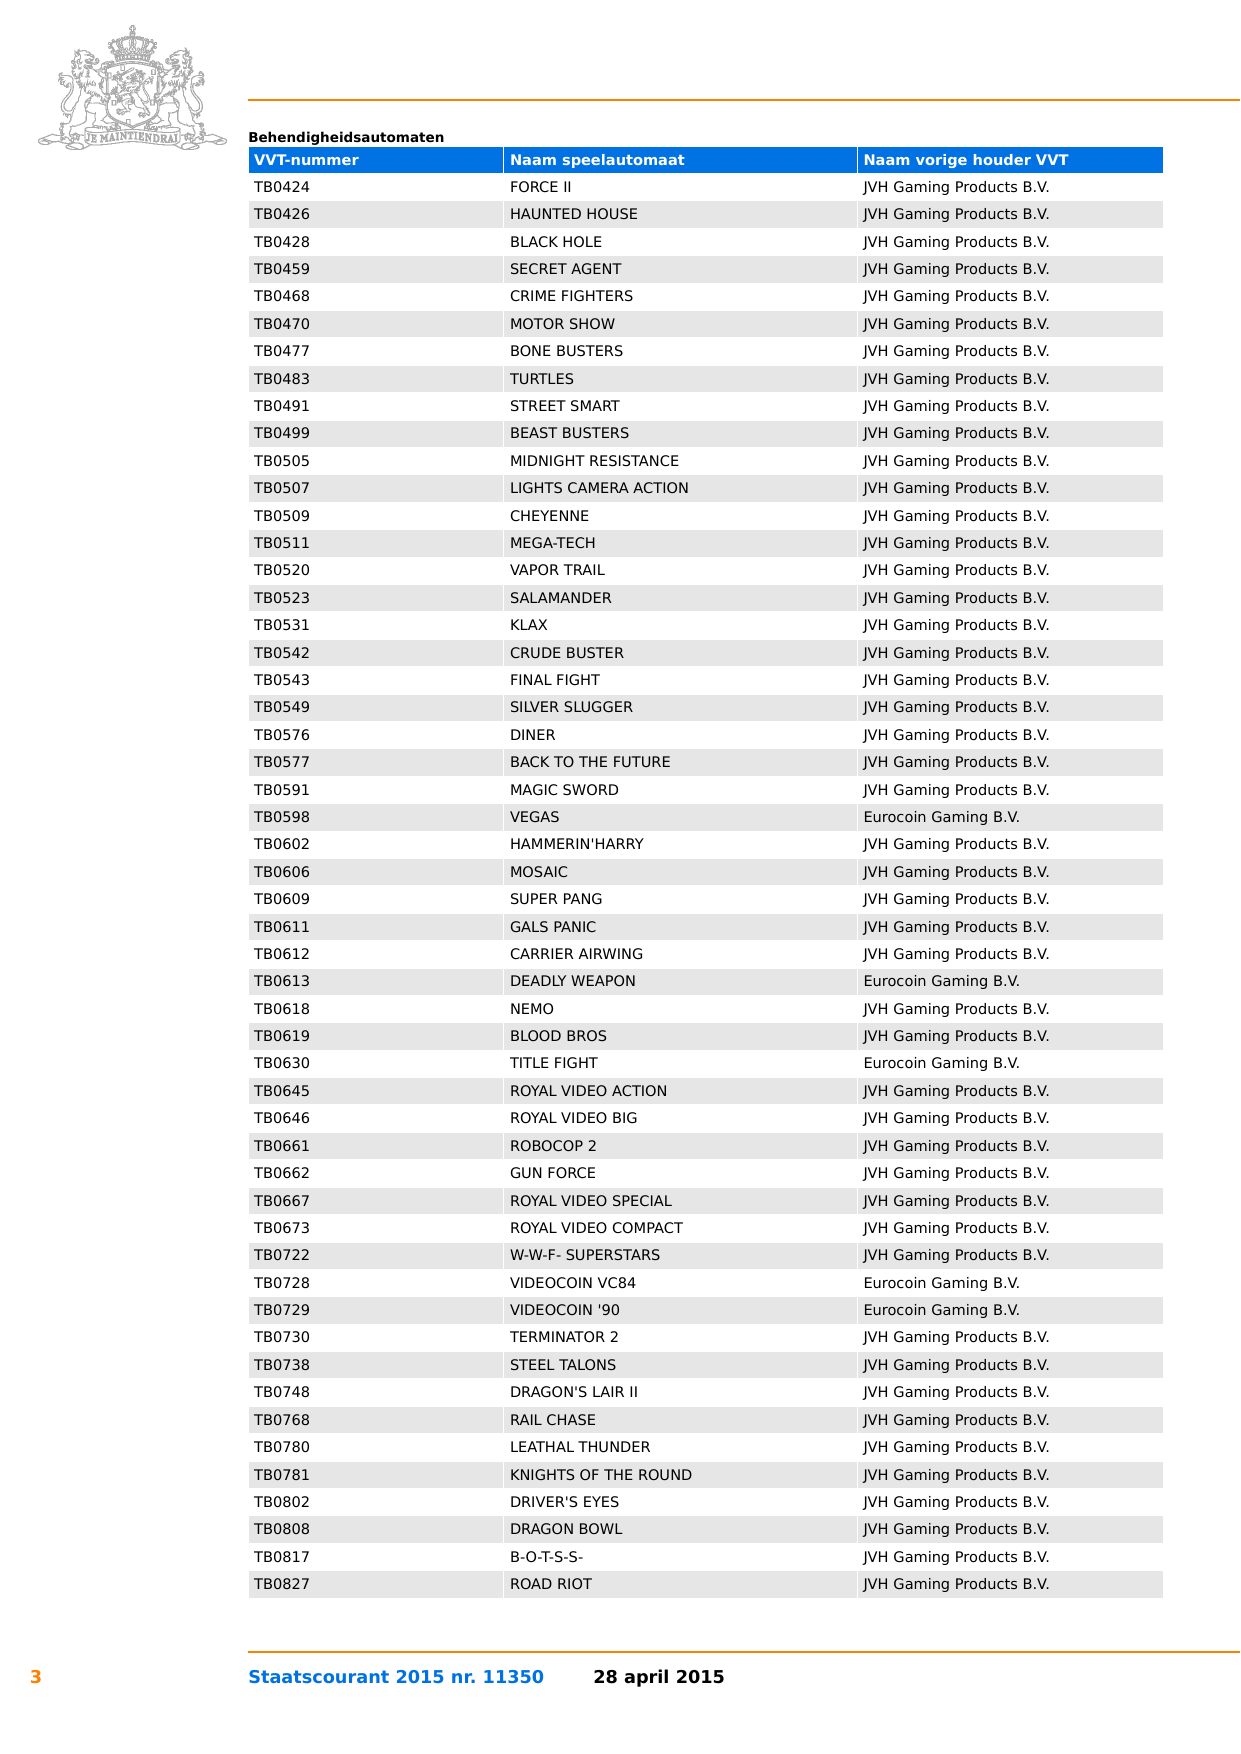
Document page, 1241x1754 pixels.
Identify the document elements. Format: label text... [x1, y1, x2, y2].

table_cell BEAST BUSTERS [504, 421, 857, 447]
table_cell TB0591 [249, 777, 503, 803]
table_cell BACK TO THE FUTURE [504, 749, 857, 776]
table_cell JVH Gaming Products B.V. [858, 1407, 1163, 1433]
table_cell TB0602 [249, 832, 503, 858]
table_cell JVH Gaming Products B.V. [858, 1106, 1163, 1132]
table_cell TB0613 [249, 969, 503, 995]
table_cell VAPOR TRAIL [504, 558, 857, 584]
table_cell Eurocoin Gaming B.V. [858, 969, 1163, 995]
table_cell JVH Gaming Products B.V. [858, 1133, 1163, 1159]
table_cell JVH Gaming Products B.V. [858, 1188, 1163, 1214]
table_cell JVH Gaming Products B.V. [858, 1544, 1163, 1570]
table_cell JVH Gaming Products B.V. [858, 339, 1163, 365]
table_cell JVH Gaming Products B.V. [858, 1352, 1163, 1378]
table_cell VEGAS [504, 804, 857, 831]
table_cell JVH Gaming Products B.V. [858, 914, 1163, 940]
table_cell TB0468 [249, 284, 503, 310]
table_cell BONE BUSTERS [504, 339, 857, 365]
table_cell JVH Gaming Products B.V. [858, 1023, 1163, 1050]
table_cell TB0428 [249, 229, 503, 255]
table_cell FORCE II [504, 174, 857, 200]
table_cell TB0817 [249, 1544, 503, 1570]
table_cell JVH Gaming Products B.V. [858, 996, 1163, 1022]
table_cell TB0531 [249, 613, 503, 639]
table_cell CRUDE BUSTER [504, 640, 857, 666]
table_cell TB0808 [249, 1516, 503, 1543]
table_cell TB0729 [249, 1297, 503, 1324]
table_cell JVH Gaming Products B.V. [858, 229, 1163, 255]
table_cell TB0611 [249, 914, 503, 940]
table_cell DEADLY WEAPON [504, 969, 857, 995]
table_cell TB0543 [249, 667, 503, 693]
table_cell JVH Gaming Products B.V. [858, 1243, 1163, 1269]
table_cell TB0577 [249, 749, 503, 776]
table_cell TB0781 [249, 1462, 503, 1488]
table_cell STEEL TALONS [504, 1352, 857, 1378]
table_cell JVH Gaming Products B.V. [858, 393, 1163, 419]
table_cell TB0511 [249, 530, 503, 557]
table_cell MOSAIC [504, 859, 857, 885]
table_cell FINAL FIGHT [504, 667, 857, 693]
table_cell VIDEOCOIN '90 [504, 1297, 857, 1324]
table_cell TB0612 [249, 941, 503, 967]
table_cell JVH Gaming Products B.V. [858, 174, 1163, 200]
table_cell JVH Gaming Products B.V. [858, 421, 1163, 447]
table_cell TB0477 [249, 339, 503, 365]
table_cell TB0673 [249, 1215, 503, 1241]
table_cell JVH Gaming Products B.V. [858, 832, 1163, 858]
table_cell KNIGHTS OF THE ROUND [504, 1462, 857, 1488]
table_cell TB0619 [249, 1023, 503, 1050]
table_cell TB0505 [249, 448, 503, 474]
table_cell DRAGON'S LAIR II [504, 1380, 857, 1406]
table_cell ROYAL VIDEO BIG [504, 1106, 857, 1132]
table_cell TB0646 [249, 1106, 503, 1132]
table_cell DINER [504, 722, 857, 748]
table_cell TURTLES [504, 366, 857, 392]
table_cell JVH Gaming Products B.V. [858, 1380, 1163, 1406]
table_cell TB0618 [249, 996, 503, 1022]
table_cell SECRET AGENT [504, 256, 857, 283]
table_cell LEATHAL THUNDER [504, 1434, 857, 1461]
table_cell CARRIER AIRWING [504, 941, 857, 967]
table_cell JVH Gaming Products B.V. [858, 859, 1163, 885]
table_cell JVH Gaming Products B.V. [858, 1078, 1163, 1104]
table_cell JVH Gaming Products B.V. [858, 256, 1163, 283]
table_cell HAMMERIN'HARRY [504, 832, 857, 858]
table_cell JVH Gaming Products B.V. [858, 201, 1163, 228]
table_cell LIGHTS CAMERA ACTION [504, 475, 857, 502]
table_cell GALS PANIC [504, 914, 857, 940]
table_cell JVH Gaming Products B.V. [858, 695, 1163, 721]
table_cell MIDNIGHT RESISTANCE [504, 448, 857, 474]
table_cell ROYAL VIDEO ACTION [504, 1078, 857, 1104]
table_cell TB0470 [249, 311, 503, 337]
table_cell MAGIC SWORD [504, 777, 857, 803]
table_cell JVH Gaming Products B.V. [858, 503, 1163, 529]
table_cell TB0661 [249, 1133, 503, 1159]
table_cell Eurocoin Gaming B.V. [858, 804, 1163, 831]
table_cell JVH Gaming Products B.V. [858, 941, 1163, 967]
table_cell TB0722 [249, 1243, 503, 1269]
table_cell JVH Gaming Products B.V. [858, 448, 1163, 474]
table_cell BLACK HOLE [504, 229, 857, 255]
table_cell TB0730 [249, 1325, 503, 1351]
table_cell NEMO [504, 996, 857, 1022]
table_cell W-W-F- SUPERSTARS [504, 1243, 857, 1269]
table_cell TB0426 [249, 201, 503, 228]
table_cell TB0728 [249, 1270, 503, 1296]
table_cell TB0542 [249, 640, 503, 666]
table_cell TB0802 [249, 1489, 503, 1515]
table_cell JVH Gaming Products B.V. [858, 475, 1163, 502]
table_cell JVH Gaming Products B.V. [858, 1160, 1163, 1187]
table_cell JVH Gaming Products B.V. [858, 1325, 1163, 1351]
table_cell TB0598 [249, 804, 503, 831]
table_cell TERMINATOR 2 [504, 1325, 857, 1351]
table_cell STREET SMART [504, 393, 857, 419]
table_cell TB0609 [249, 886, 503, 913]
table_cell TB0606 [249, 859, 503, 885]
table_cell TB0424 [249, 174, 503, 200]
table_cell JVH Gaming Products B.V. [858, 1434, 1163, 1461]
table_header Behendigheidsautomaten [248, 130, 1163, 146]
table_cell JVH Gaming Products B.V. [858, 1489, 1163, 1515]
table_cell TB0507 [249, 475, 503, 502]
table_cell JVH Gaming Products B.V. [858, 311, 1163, 337]
table_cell Eurocoin Gaming B.V. [858, 1297, 1163, 1324]
table_cell JVH Gaming Products B.V. [858, 1462, 1163, 1488]
table_cell JVH Gaming Products B.V. [858, 1215, 1163, 1241]
table_cell JVH Gaming Products B.V. [858, 530, 1163, 557]
table_cell TB0748 [249, 1380, 503, 1406]
table_cell JVH Gaming Products B.V. [858, 284, 1163, 310]
table_cell JVH Gaming Products B.V. [858, 558, 1163, 584]
table_cell B-O-T-S-S- [504, 1544, 857, 1570]
table_cell RAIL CHASE [504, 1407, 857, 1433]
table_cell HAUNTED HOUSE [504, 201, 857, 228]
table_cell GUN FORCE [504, 1160, 857, 1187]
table_cell JVH Gaming Products B.V. [858, 667, 1163, 693]
table_cell VVT-nummer [249, 147, 503, 173]
table_cell TITLE FIGHT [504, 1051, 857, 1077]
table_cell TB0523 [249, 585, 503, 611]
table_cell JVH Gaming Products B.V. [858, 722, 1163, 748]
table_cell SALAMANDER [504, 585, 857, 611]
table_cell JVH Gaming Products B.V. [858, 749, 1163, 776]
picture [38, 25, 227, 150]
table_cell MEGA-TECH [504, 530, 857, 557]
table_cell ROAD RIOT [504, 1571, 857, 1598]
table_cell CRIME FIGHTERS [504, 284, 857, 310]
table_cell JVH Gaming Products B.V. [858, 366, 1163, 392]
table_cell Eurocoin Gaming B.V. [858, 1051, 1163, 1077]
table_cell ROYAL VIDEO COMPACT [504, 1215, 857, 1241]
table_cell Eurocoin Gaming B.V. [858, 1270, 1163, 1296]
table_cell DRAGON BOWL [504, 1516, 857, 1543]
table_cell ROYAL VIDEO SPECIAL [504, 1188, 857, 1214]
table_cell TB0667 [249, 1188, 503, 1214]
table_cell JVH Gaming Products B.V. [858, 640, 1163, 666]
table_cell TB0630 [249, 1051, 503, 1077]
table_cell TB0509 [249, 503, 503, 529]
table_cell Naam speelautomaat [504, 147, 857, 173]
table_cell TB0483 [249, 366, 503, 392]
table_cell ROBOCOP 2 [504, 1133, 857, 1159]
table_cell KLAX [504, 613, 857, 639]
table_cell TB0738 [249, 1352, 503, 1378]
table_cell CHEYENNE [504, 503, 857, 529]
table_cell TB0827 [249, 1571, 503, 1598]
table_cell SUPER PANG [504, 886, 857, 913]
table_cell TB0780 [249, 1434, 503, 1461]
table_cell TB0645 [249, 1078, 503, 1104]
table_cell SILVER SLUGGER [504, 695, 857, 721]
table_cell JVH Gaming Products B.V. [858, 1516, 1163, 1543]
table_cell BLOOD BROS [504, 1023, 857, 1050]
table_cell TB0768 [249, 1407, 503, 1433]
table_cell TB0499 [249, 421, 503, 447]
table_cell JVH Gaming Products B.V. [858, 585, 1163, 611]
table_cell MOTOR SHOW [504, 311, 857, 337]
table_cell Naam vorige houder VVT [858, 147, 1163, 173]
table_cell TB0491 [249, 393, 503, 419]
table_cell TB0459 [249, 256, 503, 283]
table_cell TB0662 [249, 1160, 503, 1187]
table_cell JVH Gaming Products B.V. [858, 1571, 1163, 1598]
table_cell TB0549 [249, 695, 503, 721]
table_cell JVH Gaming Products B.V. [858, 613, 1163, 639]
table_cell VIDEOCOIN VC84 [504, 1270, 857, 1296]
table_cell JVH Gaming Products B.V. [858, 777, 1163, 803]
table_cell DRIVER'S EYES [504, 1489, 857, 1515]
table_cell TB0576 [249, 722, 503, 748]
table_cell JVH Gaming Products B.V. [858, 886, 1163, 913]
table_cell TB0520 [249, 558, 503, 584]
